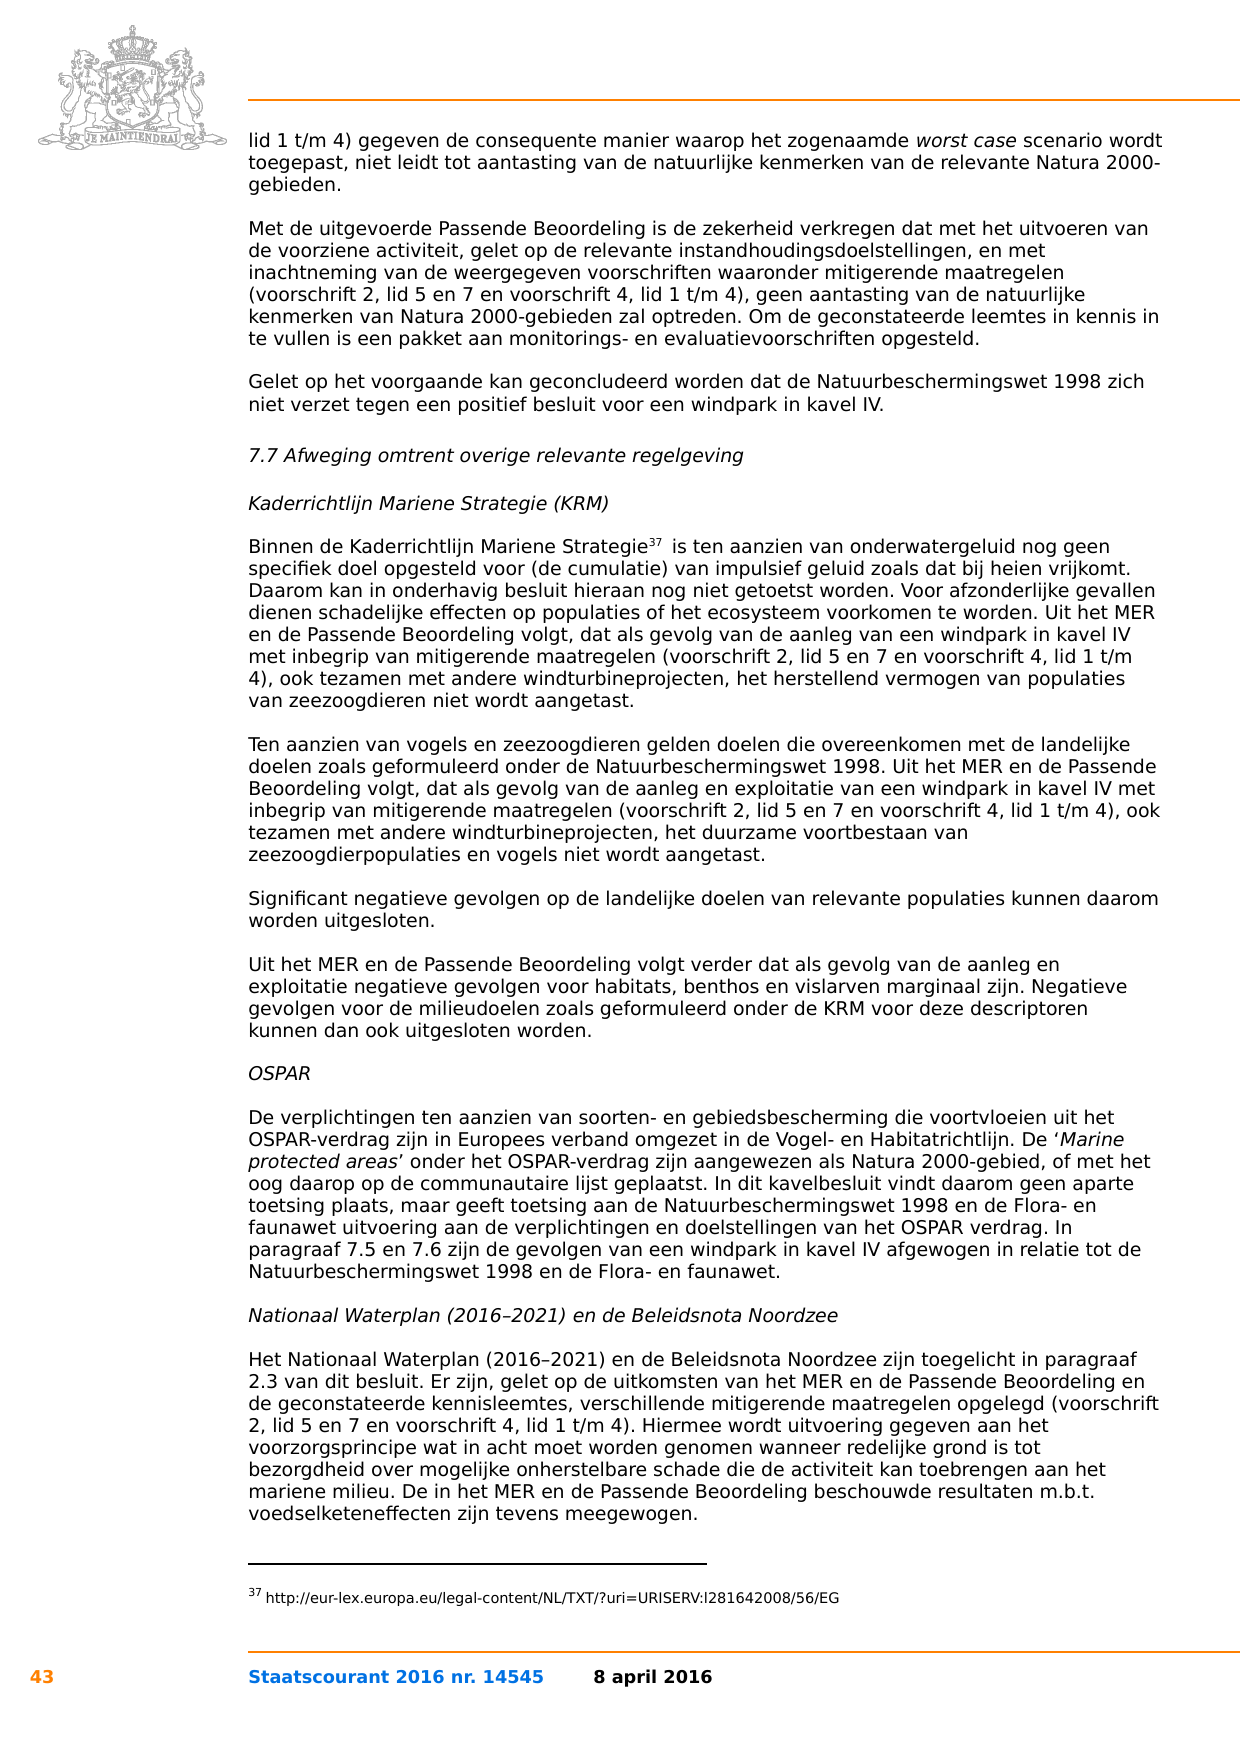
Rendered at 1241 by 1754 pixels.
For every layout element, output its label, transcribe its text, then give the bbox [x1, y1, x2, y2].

text De verplichtingen ten aanzien van soorten- en gebiedsbescherming die voortvloeien uit het OSPAR-verdrag zijn in Europees verband omgezet in de Vogel- en Habitatrichtlijn. De ‘Marine protected areas’ onder het OSPAR-verdrag zijn aangewezen als Natura 2000-gebied, of met het oog daarop op de communautaire lijst geplaatst. In dit kavelbesluit vindt daarom geen aparte toetsing plaats, maar geeft toetsing aan de Natuurbeschermingswet 1998 en de Flora- en faunawet uitvoering aan de verplichtingen en doelstellingen van het OSPAR verdrag. In paragraaf 7.5 en 7.6 zijn de gevolgen van een windpark in kavel IV afgewogen in relatie tot de Natuurbeschermingswet 1998 en de Flora- en faunawet. [248, 1107, 1163, 1283]
text Uit het MER en de Passende Beoordeling volgt verder dat als gevolg van de aanleg en exploitatie negatieve gevolgen voor habitats, benthos en vislarven marginaal zijn. Negatieve gevolgen voor de milieudoelen zoals geformuleerd onder de KRM voor deze descriptoren kunnen dan ook uitgesloten worden. [248, 953, 1163, 1041]
picture [38, 25, 227, 150]
text Gelet op het voorgaande kan geconcludeerd worden dat de Natuurbeschermingswet 1998 zich niet verzet tegen een positief besluit voor een windpark in kavel IV. [248, 371, 1163, 415]
subtitle Kaderrichtlijn Mariene Strategie (KRM) [248, 492, 1163, 514]
subtitle 7.7 Afweging omtrent overige relevante regelgeving [248, 445, 1163, 467]
text Met de uitgevoerde Passende Beoordeling is de zekerheid verkregen dat met het uitvoeren van de voorziene activiteit, gelet op de relevante instandhoudingsdoelstellingen, en met inachtneming van de weergegeven voorschriften waaronder mitigerende maatregelen (voorschrift 2, lid 5 en 7 en voorschrift 4, lid 1 t/m 4), geen aantasting van de natuurlijke kenmerken van Natura 2000-gebieden zal optreden. Om de geconstateerde leemtes in kennis in te vullen is een pakket aan monitorings- en evaluatievoorschriften opgesteld. [248, 218, 1163, 349]
text http://eur-lex.europa.eu/legal-content/NL/TXT/?uri=URISERV:l281642008/56/EG [248, 1586, 1163, 1608]
text Significant negatieve gevolgen op de landelijke doelen van relevante populaties kunnen daarom worden uitgesloten. [248, 888, 1163, 932]
text Ten aanzien van vogels en zeezoogdieren gelden doelen die overeenkomen met de landelijke doelen zoals geformuleerd onder de Natuurbeschermingswet 1998. Uit het MER en de Passende Beoordeling volgt, dat als gevolg van de aanleg en exploitatie van een windpark in kavel IV met inbegrip van mitigerende maatregelen (voorschrift 2, lid 5 en 7 en voorschrift 4, lid 1 t/m 4), ook tezamen met andere windturbineprojecten, het duurzame voortbestaan van zeezoogdierpopulaties en vogels niet wordt aangetast. [248, 734, 1163, 866]
text Het Nationaal Waterplan (2016–2021) en de Beleidsnota Noordzee zijn toegelicht in paragraaf 2.3 van dit besluit. Er zijn, gelet op de uitkomsten van het MER en de Passende Beoordeling en de geconstateerde kennisleemtes, verschillende mitigerende maatregelen opgelegd (voorschrift 2, lid 5 en 7 en voorschrift 4, lid 1 t/m 4). Hiermee wordt uitvoering gegeven aan het voorzorgsprincipe wat in acht moet worden genomen wanneer redelijke grond is tot bezorgdheid over mogelijke onherstelbare schade die de activiteit kan toebrengen aan het mariene milieu. De in het MER en de Passende Beoordeling beschouwde resultaten m.b.t. voedselketeneffecten zijn tevens meegewogen. [248, 1349, 1163, 1524]
subtitle Nationaal Waterplan (2016–2021) en de Beleidsnota Noordzee [248, 1305, 1163, 1327]
subtitle OSPAR [248, 1063, 1163, 1085]
text lid 1 t/m 4) gegeven de consequente manier waarop het zogenaamde worst case scenario wordt toegepast, niet leidt tot aantasting van de natuurlijke kenmerken van de relevante Natura 2000-gebieden. [248, 130, 1163, 196]
text Binnen de Kaderrichtlijn Mariene Strategie is ten aanzien van onderwatergeluid nog geen specifiek doel opgesteld voor (de cumulatie) van impulsief geluid zoals dat bij heien vrijkomt. Daarom kan in onderhavig besluit hieraan nog niet getoetst worden. Voor afzonderlijke gevallen dienen schadelijke effecten op populaties of het ecosysteem voorkomen te worden. Uit het MER en de Passende Beoordeling volgt, dat als gevolg van de aanleg van een windpark in kavel IV met inbegrip van mitigerende maatregelen (voorschrift 2, lid 5 en 7 en voorschrift 4, lid 1 t/m 4), ook tezamen met andere windturbineprojecten, het herstellend vermogen van populaties van zeezoogdieren niet wordt aangetast. [248, 536, 1163, 712]
